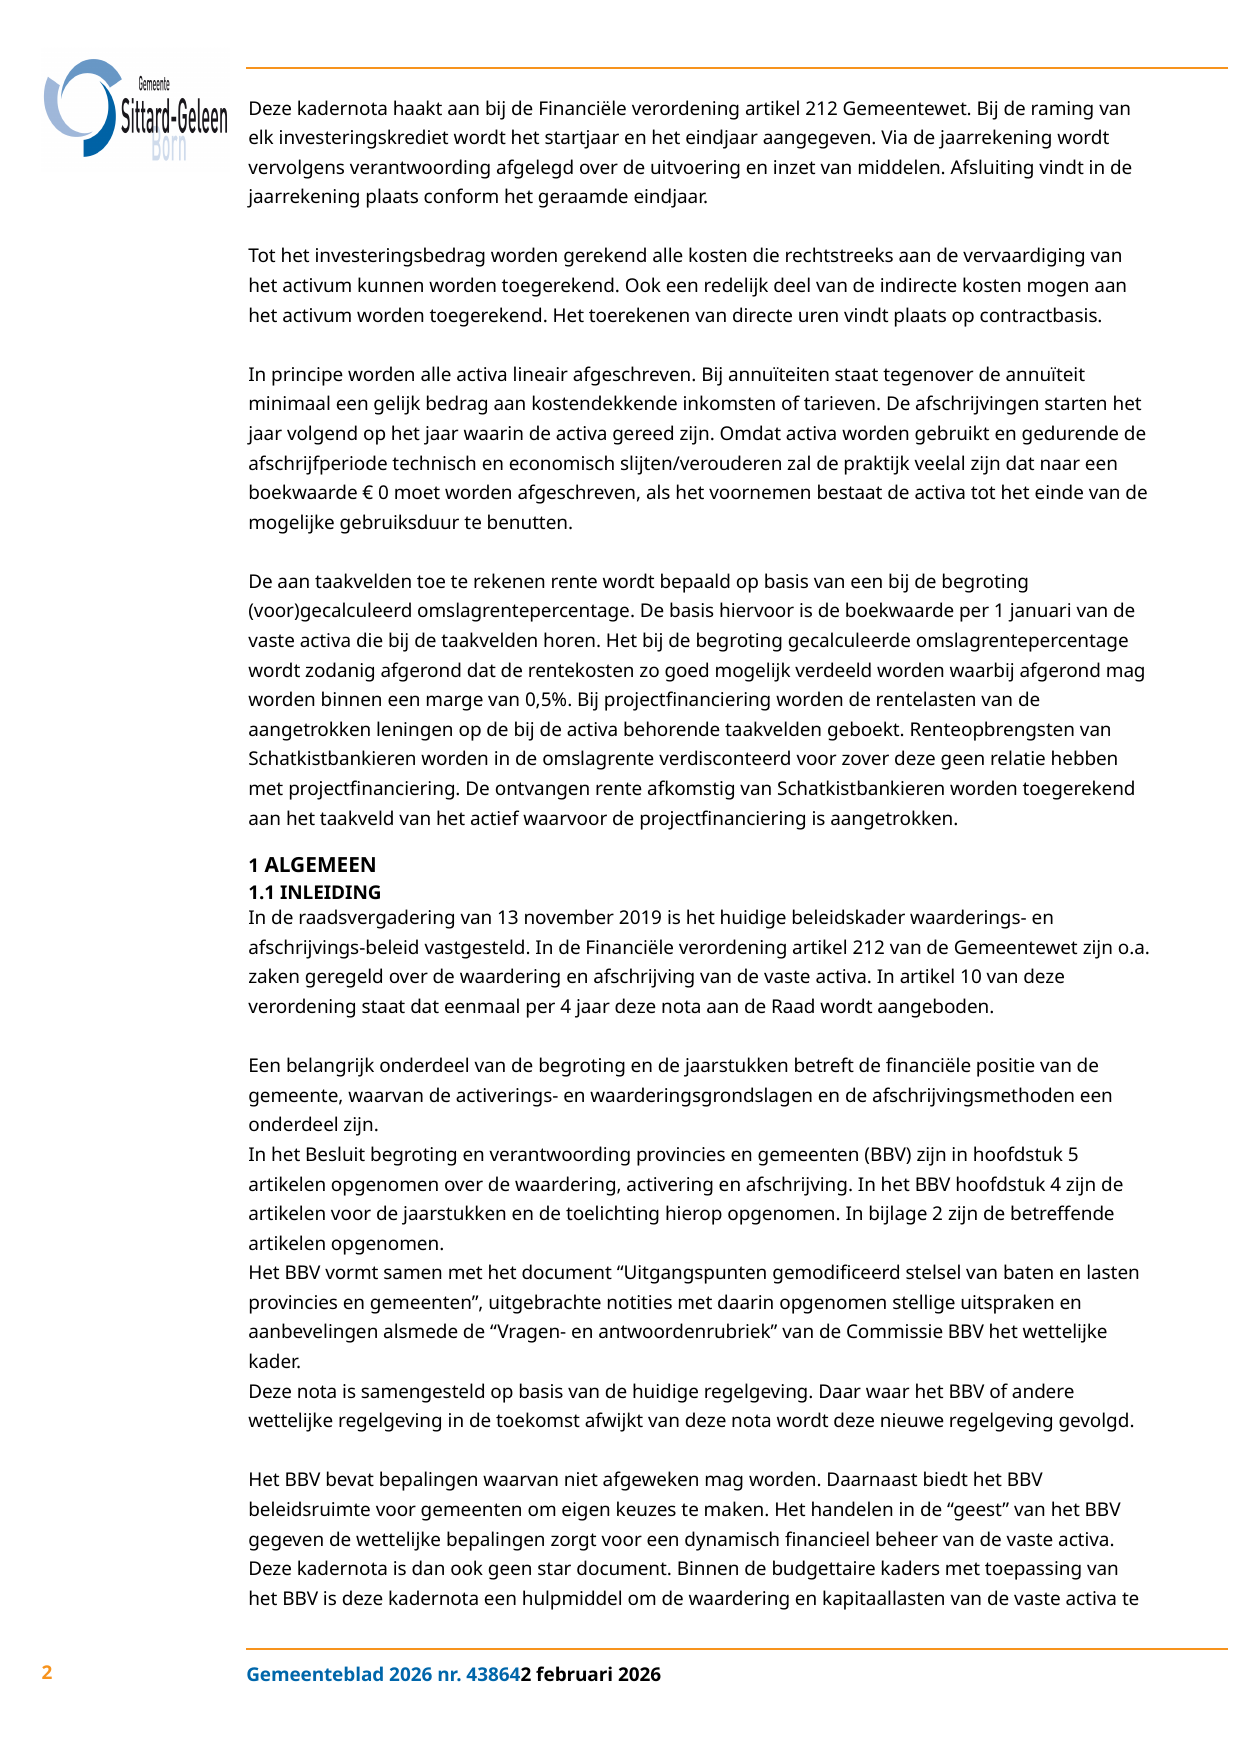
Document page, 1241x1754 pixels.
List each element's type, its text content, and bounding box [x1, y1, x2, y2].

text Tot het investeringsbedrag worden gerekend alle kosten die rechtstreeks aan de vervaardiging van het activum kunnen worden toegerekend. Ook een redelijk deel van de indirecte kosten mogen aan het activum worden toegerekend. Het toerekenen van directe uren vindt plaats op contractbasis. [248, 243, 1152, 328]
text Deze nota is samengesteld op basis van de huidige regelgeving. Daar waar het BBV of andere wettelijke regelgeving in de toekomst afwijkt van deze nota wordt deze nieuwe regelgeving gevolgd. [248, 1378, 1152, 1433]
text De aan taakvelden toe te rekenen rente wordt bepaald op basis van een bij de begroting (voor)gecalculeerd omslagrentepercentage. De basis hiervoor is de boekwaarde per 1 januari van de vaste activa die bij de taakvelden horen. Het bij de begroting gecalculeerde omslagrentepercentage wordt zodanig afgerond dat de rentekosten zo goed mogelijk verdeeld worden waarbij afgerond mag worden binnen een marge van 0,5%. Bij projectfinanciering worden de rentelasten van de aangetrokken leningen op de bij de activa behorende taakvelden geboekt. Renteopbrengsten van Schatkistbankieren worden in de omslagrente verdisconteerd voor zover deze geen relatie hebben met projectfinanciering. De ontvangen rente afkomstig van Schatkistbankieren worden toegerekend aan het taakveld van het actief waarvoor de projectfinanciering is aangetrokken. [248, 568, 1152, 831]
text 1.1 INLEIDING [248, 879, 1152, 904]
text Deze kadernota haakt aan bij de Financiële verordening artikel 212 Gemeentewet. Bij de raming van elk investeringskrediet wordt het startjaar en het eindjaar aangegeven. Via de jaarrekening wordt vervolgens verantwoording afgelegd over de uitvoering en inzet van middelen. Afsluiting vindt in de jaarrekening plaats conform het geraamde eindjaar. [248, 95, 1152, 209]
text Het BBV bevat bepalingen waarvan niet afgeweken mag worden. Daarnaast biedt het BBV beleidsruimte voor gemeenten om eigen keuzes te maken. Het handelen in de “geest” van het BBV gegeven de wettelijke bepalingen zorgt voor een dynamisch financieel beheer van de vaste activa. Deze kadernota is dan ook geen star document. Binnen de budgettaire kaders met toepassing van het BBV is deze kadernota een hulpmiddel om de waardering en kapitaallasten van de vaste activa te [248, 1467, 1152, 1611]
text Een belangrijk onderdeel van de begroting en de jaarstukken betreft de financiële positie van de gemeente, waarvan de activerings- en waarderingsgrondslagen en de afschrijvingsmethoden een onderdeel zijn. [248, 1052, 1152, 1137]
text In de raadsvergadering van 13 november 2019 is het huidige beleidskader waarderings- en afschrijvings-beleid vastgesteld. In de Financiële verordening artikel 212 van de Gemeentewet zijn o.a. zaken geregeld over de waardering en afschrijving van de vaste activa. In artikel 10 van deze verordening staat dat eenmaal per 4 jaar deze nota aan de Raad wordt aangeboden. [248, 904, 1152, 1019]
text In het Besluit begroting en verantwoording provincies en gemeenten (BBV) zijn in hoofdstuk 5 artikelen opgenomen over de waardering, activering en afschrijving. In het BBV hoofdstuk 4 zijn de artikelen voor de jaarstukken en de toelichting hierop opgenomen. In bijlage 2 zijn de betreffende artikelen opgenomen. [248, 1141, 1152, 1256]
text 1 ALGEMEEN [248, 850, 1152, 879]
picture [41, 47, 231, 172]
text Het BBV vormt samen met het document “Uitgangspunten gemodificeerd stelsel van baten en lasten provincies en gemeenten”, uitgebrachte notities met daarin opgenomen stellige uitspraken en aanbevelingen alsmede de “Vragen- en antwoordenrubriek” van de Commissie BBV het wettelijke kader. [248, 1259, 1152, 1374]
text In principe worden alle activa lineair afgeschreven. Bij annuïteiten staat tegenover de annuïteit minimaal een gelijk bedrag aan kostendekkende inkomsten of tarieven. De afschrijvingen starten het jaar volgend op het jaar waarin de activa gereed zijn. Omdat activa worden gebruikt en gedurende de afschrijfperiode technisch en economisch slijten/verouderen zal de praktijk veelal zijn dat naar een boekwaarde € 0 moet worden afgeschreven, als het voornemen bestaat de activa tot het einde van de mogelijke gebruiksduur te benutten. [248, 361, 1152, 535]
